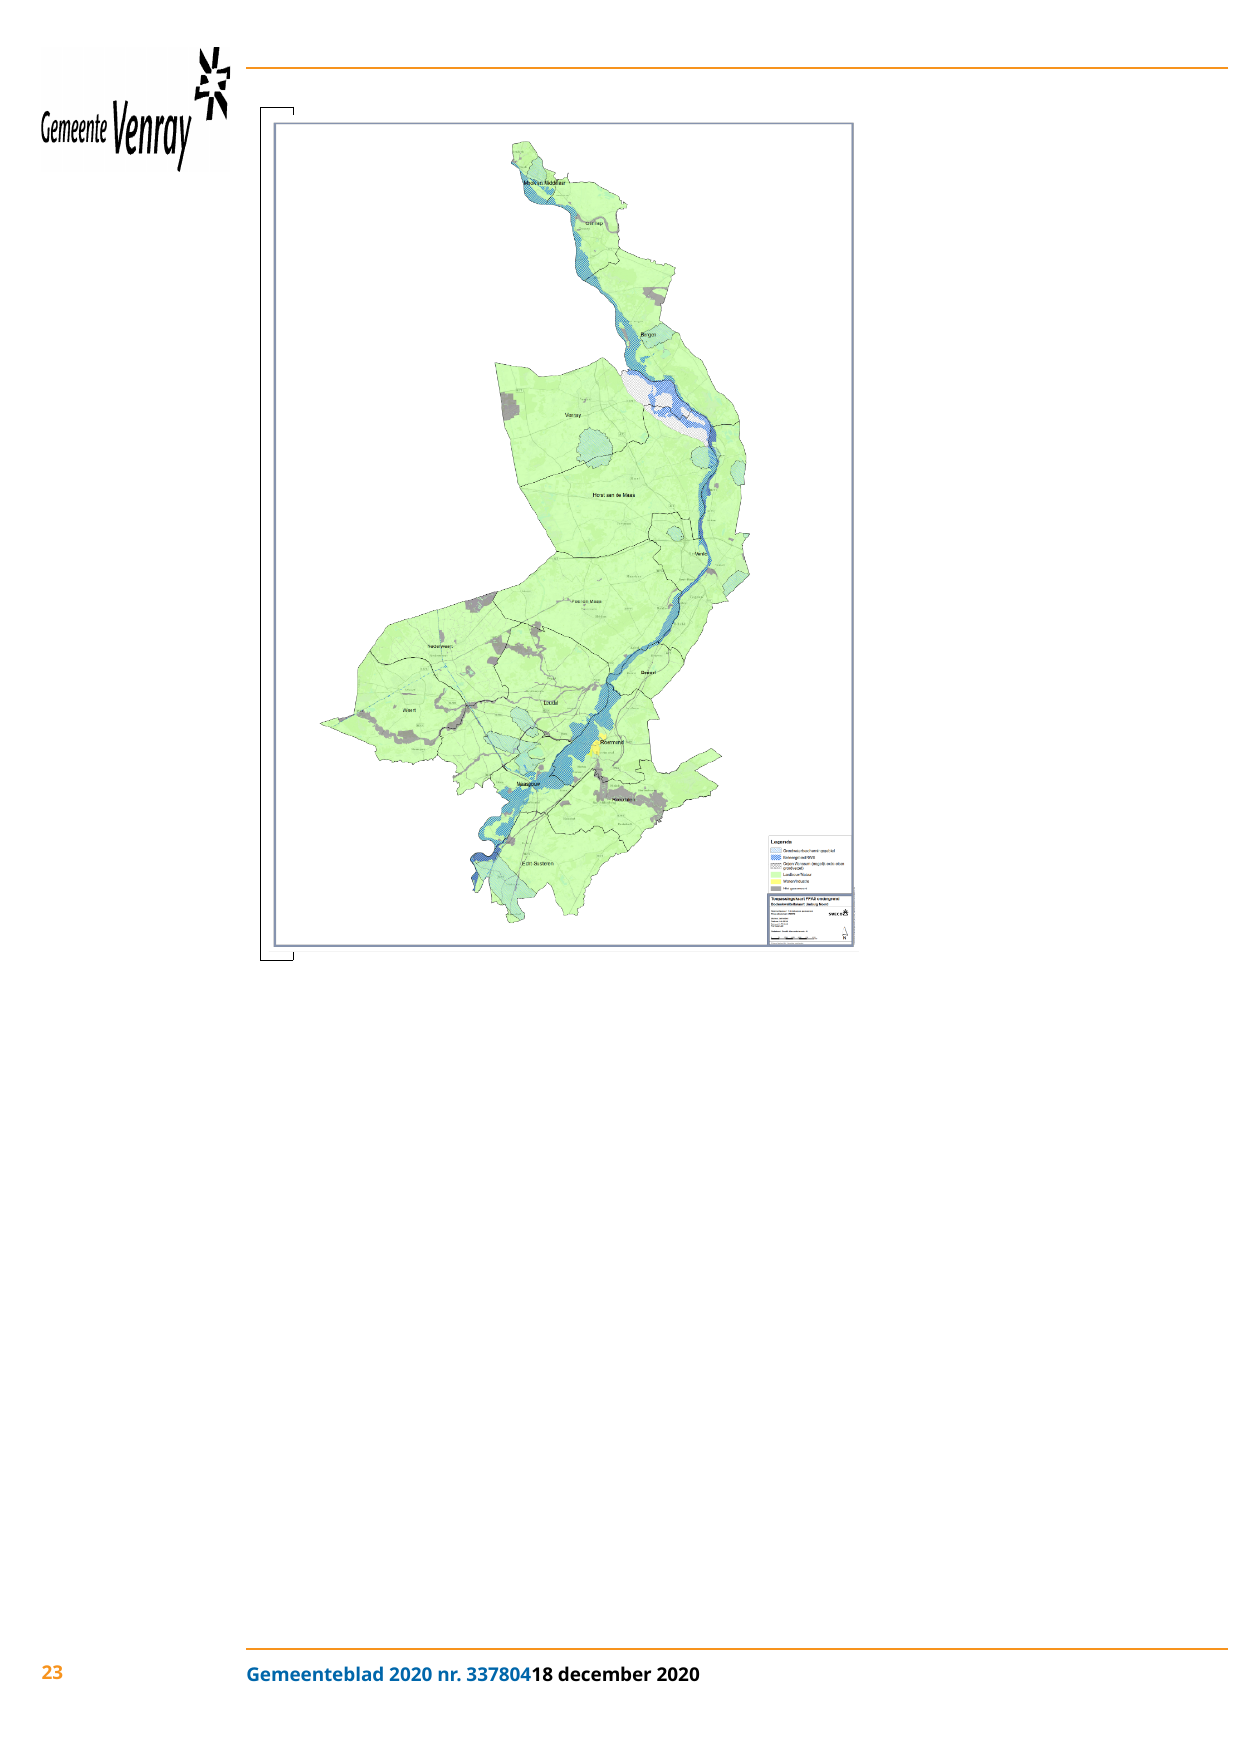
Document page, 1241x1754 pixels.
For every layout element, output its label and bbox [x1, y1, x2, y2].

picture [268, 115, 860, 952]
picture [41, 47, 231, 172]
